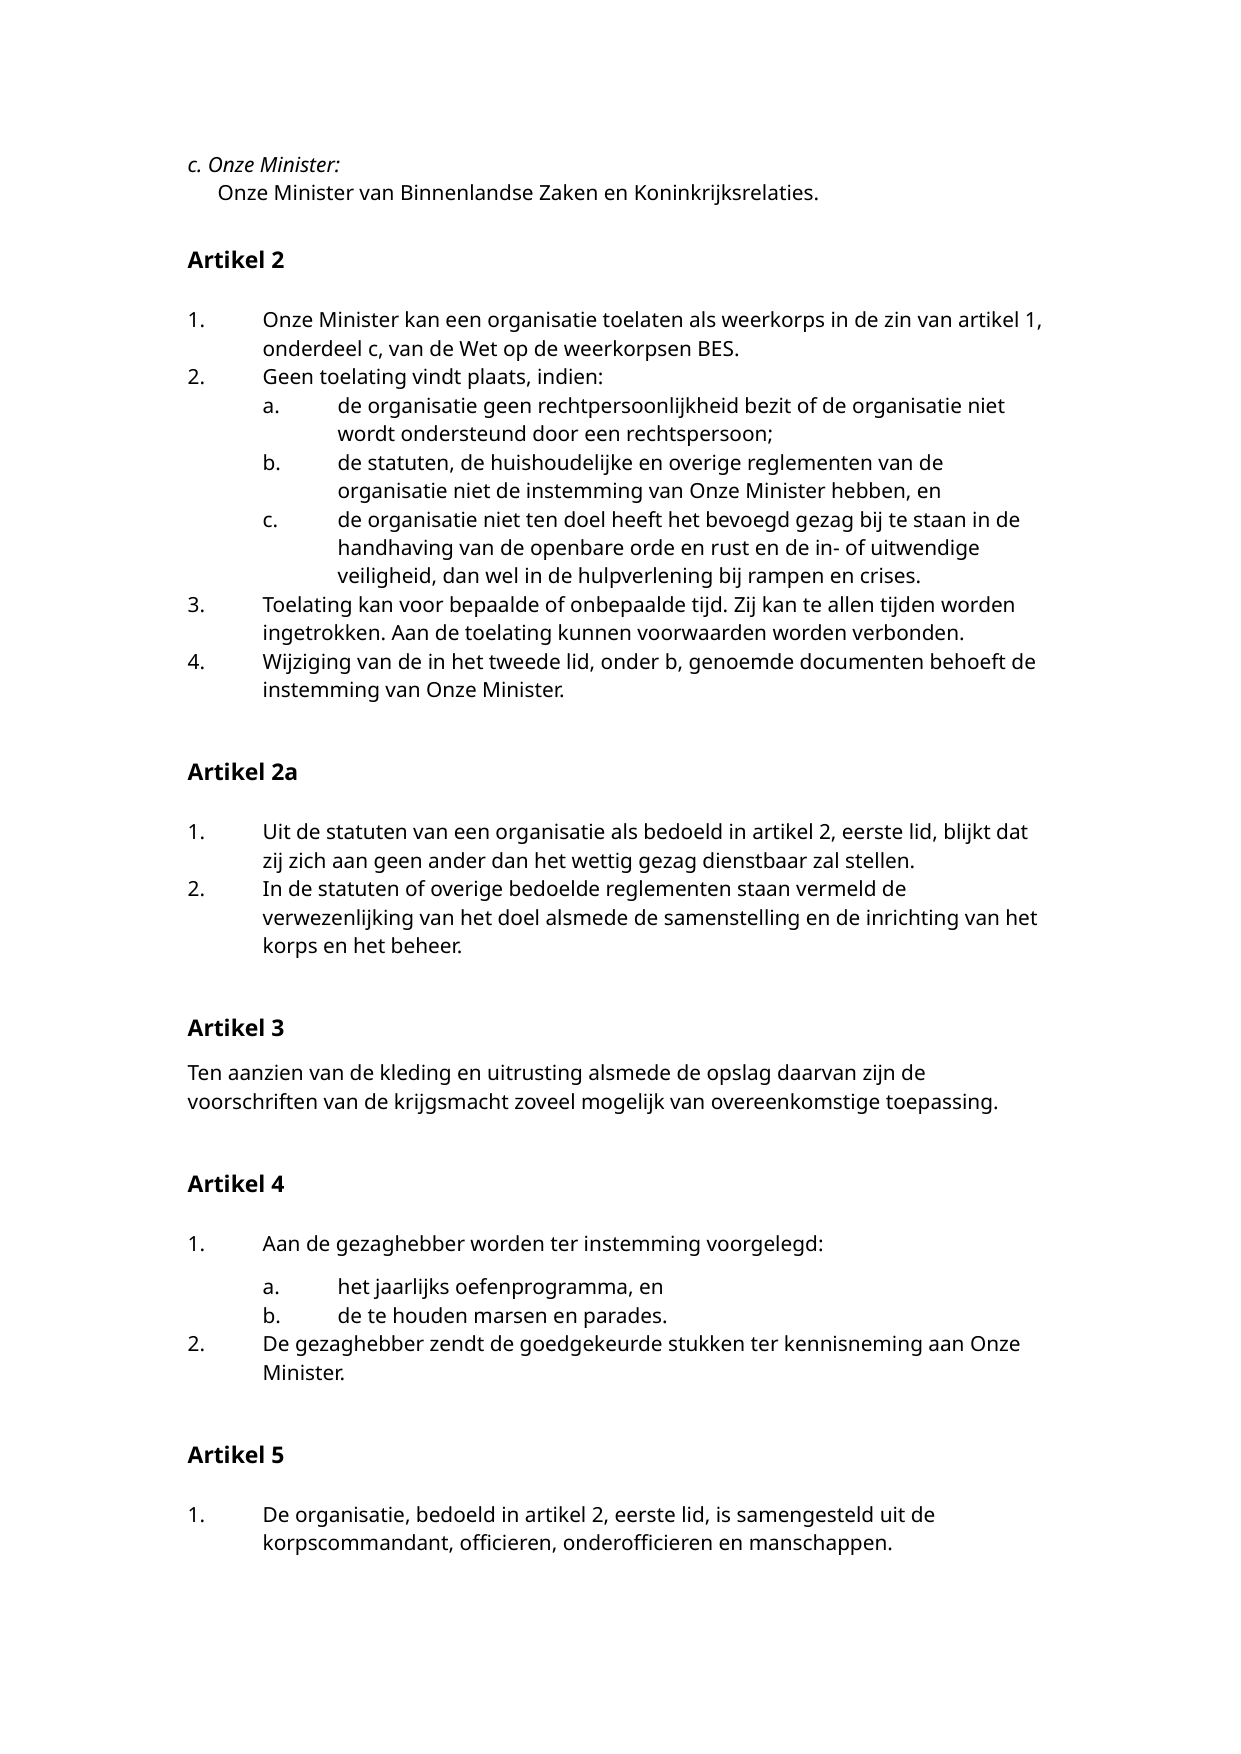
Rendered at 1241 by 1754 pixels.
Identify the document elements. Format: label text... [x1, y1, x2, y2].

text Ten aanzien van de kleding en uitrusting alsmede de opslag daarvan zijn de voorschriften van de krijgsmacht zoveel mogelijk van overeenkomstige toepassing. [187, 1058, 1053, 1115]
list De gezaghebber zendt de goedgekeurde stukken ter kennisneming aan Onze Minister. [187, 1329, 1053, 1386]
list Toelating kan voor bepaalde of onbepaalde tijd. Zij kan te allen tijden worden ingetrokken. Aan de toelating kunnen voorwaarden worden verbonden. [187, 590, 1053, 647]
subtitle Artikel 4 [187, 1168, 1053, 1199]
list de statuten, de huishoudelijke en overige reglementen van de organisatie niet de instemming van Onze Minister hebben, en [262, 448, 1053, 505]
subtitle Artikel 2 [187, 244, 1053, 276]
list de organisatie geen rechtpersoonlijkheid bezit of de organisatie niet wordt ondersteund door een rechtspersoon; [262, 391, 1053, 448]
list Onze Minister kan een organisatie toelaten als weerkorps in de zin van artikel 1, onderdeel c, van de Wet op de weerkorpsen BES. [187, 306, 1053, 362]
list de te houden marsen en parades. [262, 1301, 1053, 1329]
text Onze Minister van Binnenlandse Zaken en Koninkrijksrelaties. [217, 178, 1053, 207]
subtitle Artikel 3 [187, 1012, 1053, 1043]
list De organisatie, bedoeld in artikel 2, eerste lid, is samengesteld uit de korpscommandant, officieren, onderofficieren en manschappen. [187, 1500, 1053, 1557]
list In de statuten of overige bedoelde reglementen staan vermeld de verwezenlijking van het doel alsmede de samenstelling en de inrichting van het korps en het beheer. [187, 874, 1053, 960]
list het jaarlijks oefenprogramma, en [262, 1272, 1053, 1301]
list de organisatie niet ten doel heeft het bevoegd gezag bij te staan in de handhaving van de openbare orde en rust en de in- of uitwendige veiligheid, dan wel in de hulpverlening bij rampen en crises. [262, 505, 1053, 590]
text c. Onze Minister: [187, 150, 1053, 178]
subtitle Artikel 5 [187, 1439, 1053, 1470]
list Wijziging van de in het tweede lid, onder b, genoemde documenten behoeft de instemming van Onze Minister. [187, 647, 1053, 704]
list Aan de gezaghebber worden ter instemming voorgelegd: [187, 1229, 1053, 1257]
list Geen toelating vindt plaats, indien: [187, 362, 1053, 391]
list Uit de statuten van een organisatie als bedoeld in artikel 2, eerste lid, blijkt dat zij zich aan geen ander dan het wettig gezag dienstbaar zal stellen. [187, 817, 1053, 874]
subtitle Artikel 2a [187, 756, 1053, 787]
